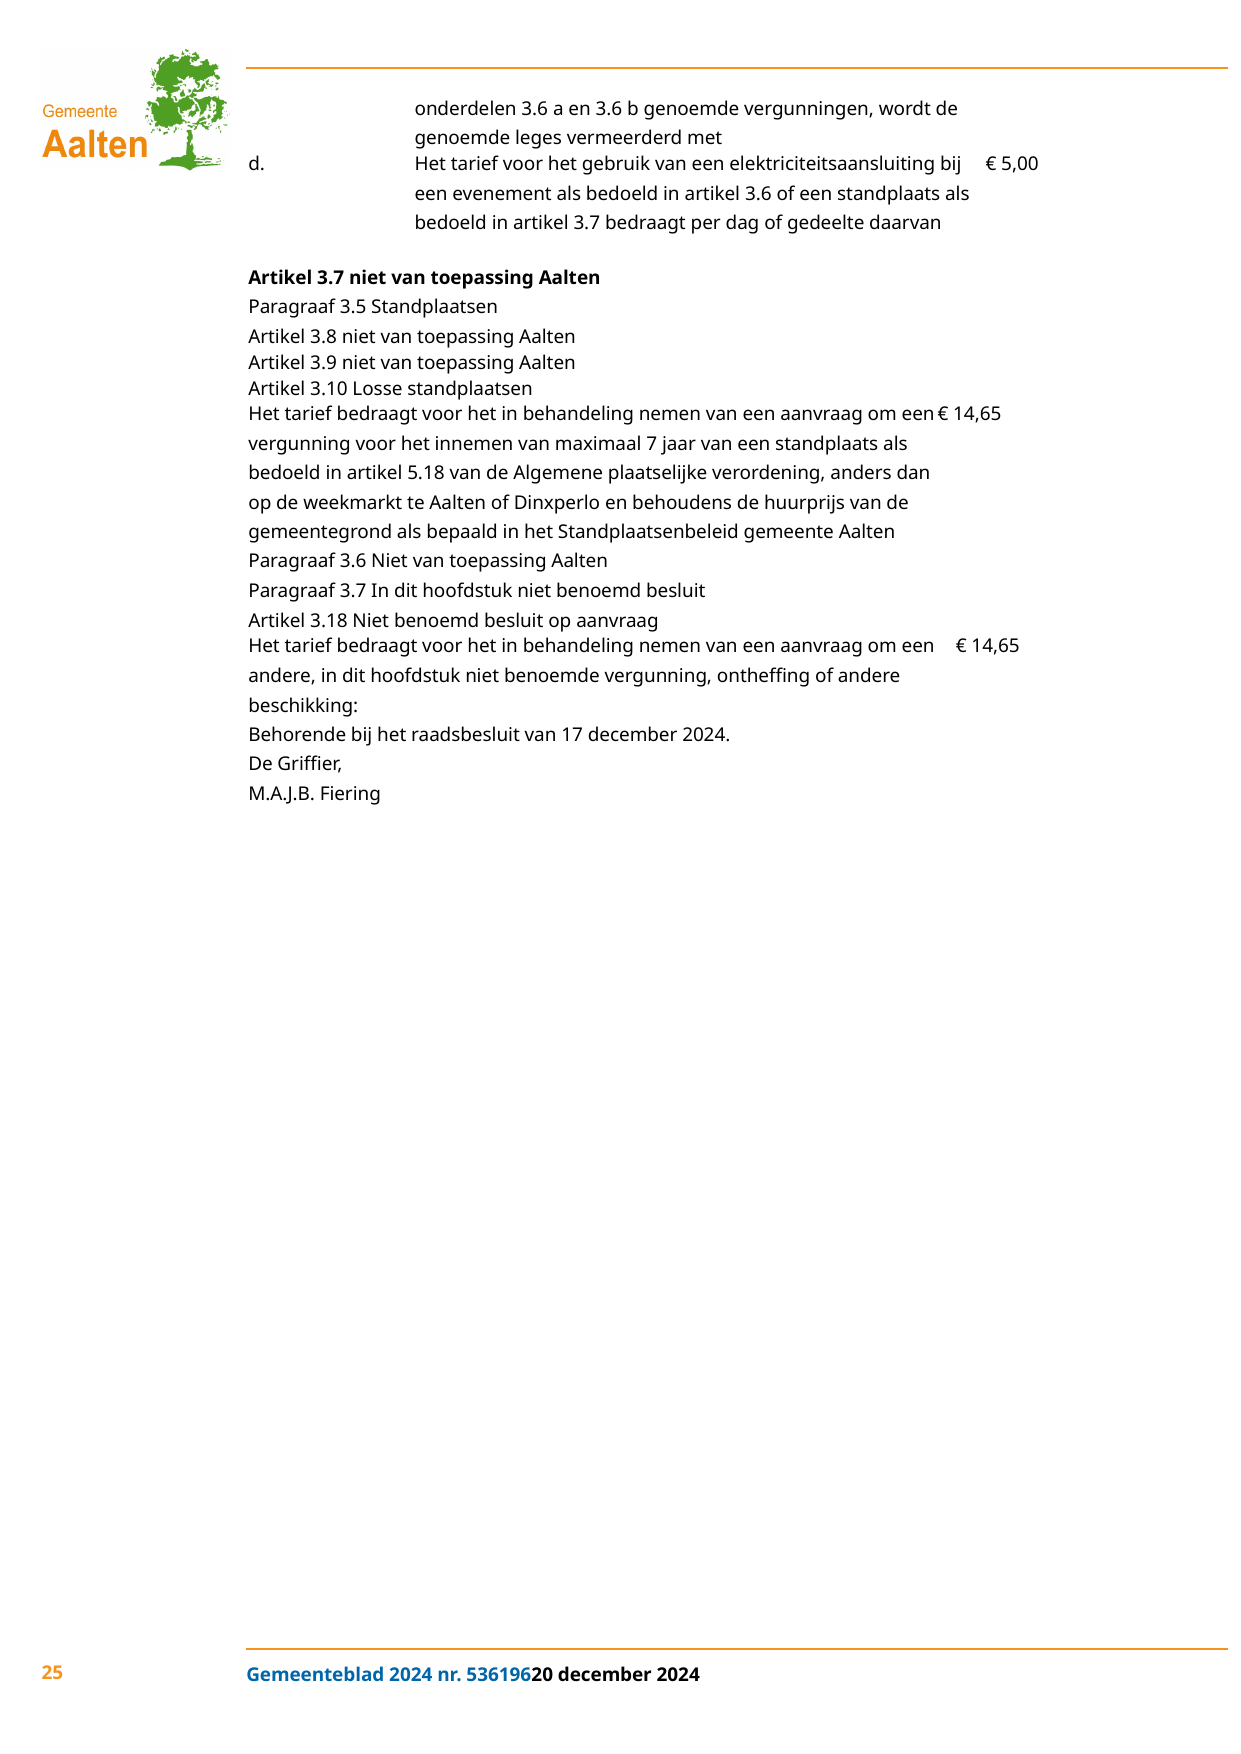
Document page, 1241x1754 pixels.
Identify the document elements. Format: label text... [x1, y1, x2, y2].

table_cell onderdelen 3.6 a en 3.6 b genoemde vergunningen, wordt de genoemde leges vermeerderd met [414, 95, 985, 150]
table_cell Het tarief bedraagt voor het in behandeling nemen van een aanvraag om een andere, in dit hoofdstuk niet benoemde vergunning, ontheffing of andere beschikking: [248, 633, 956, 718]
text Paragraaf 3.5 Standplaatsen [248, 293, 1152, 319]
text Behorende bij het raadsbesluit van 17 december 2024. [248, 721, 1152, 747]
table_cell [985, 95, 1152, 150]
table_cell Het tarief voor het gebruik van een elektriciteitsaansluiting bij een evenement als bedoeld in artikel 3.6 of een standplaats als bedoeld in artikel 3.7 bedraagt per dag of gedeelte daarvan [414, 150, 985, 235]
text Paragraaf 3.7 In dit hoofdstuk niet benoemd besluit [248, 577, 1152, 603]
table_cell Artikel 3.10 Losse standplaatsen [248, 375, 937, 400]
table_header [956, 607, 1152, 633]
table_cell [937, 349, 1152, 375]
table_cell [248, 95, 414, 150]
text De Griffier, [248, 750, 1152, 776]
table_cell [937, 375, 1152, 400]
table_cell € 14,65 [956, 633, 1152, 718]
table_cell Artikel 3.9 niet van toepassing Aalten [248, 349, 937, 375]
text Paragraaf 3.6 Niet van toepassing Aalten [248, 548, 1152, 573]
table_cell Artikel 3.7 niet van toepassing Aalten [248, 235, 985, 290]
text M.A.J.B. Fiering [248, 780, 1152, 806]
table_cell Het tarief bedraagt voor het in behandeling nemen van een aanvraag om een vergunning voor het innemen van maximaal 7 jaar van een standplaats als bedoeld in artikel 5.18 van de Algemene plaatselijke verordening, anders dan op de weekmarkt te Aalten of Dinxperlo en behoudens de huurprijs van de gemeentegrond als bepaald in het Standplaatsenbeleid gemeente Aalten [248, 400, 937, 544]
picture [41, 47, 231, 172]
table_header Artikel 3.8 niet van toepassing Aalten [248, 323, 937, 349]
table_cell [985, 235, 1152, 290]
table_header [937, 323, 1152, 349]
table_header Artikel 3.18 Niet benoemd besluit op aanvraag [248, 607, 956, 633]
table_cell € 14,65 [937, 400, 1152, 544]
table_cell d. [248, 150, 414, 235]
table_cell € 5,00 [985, 150, 1152, 235]
